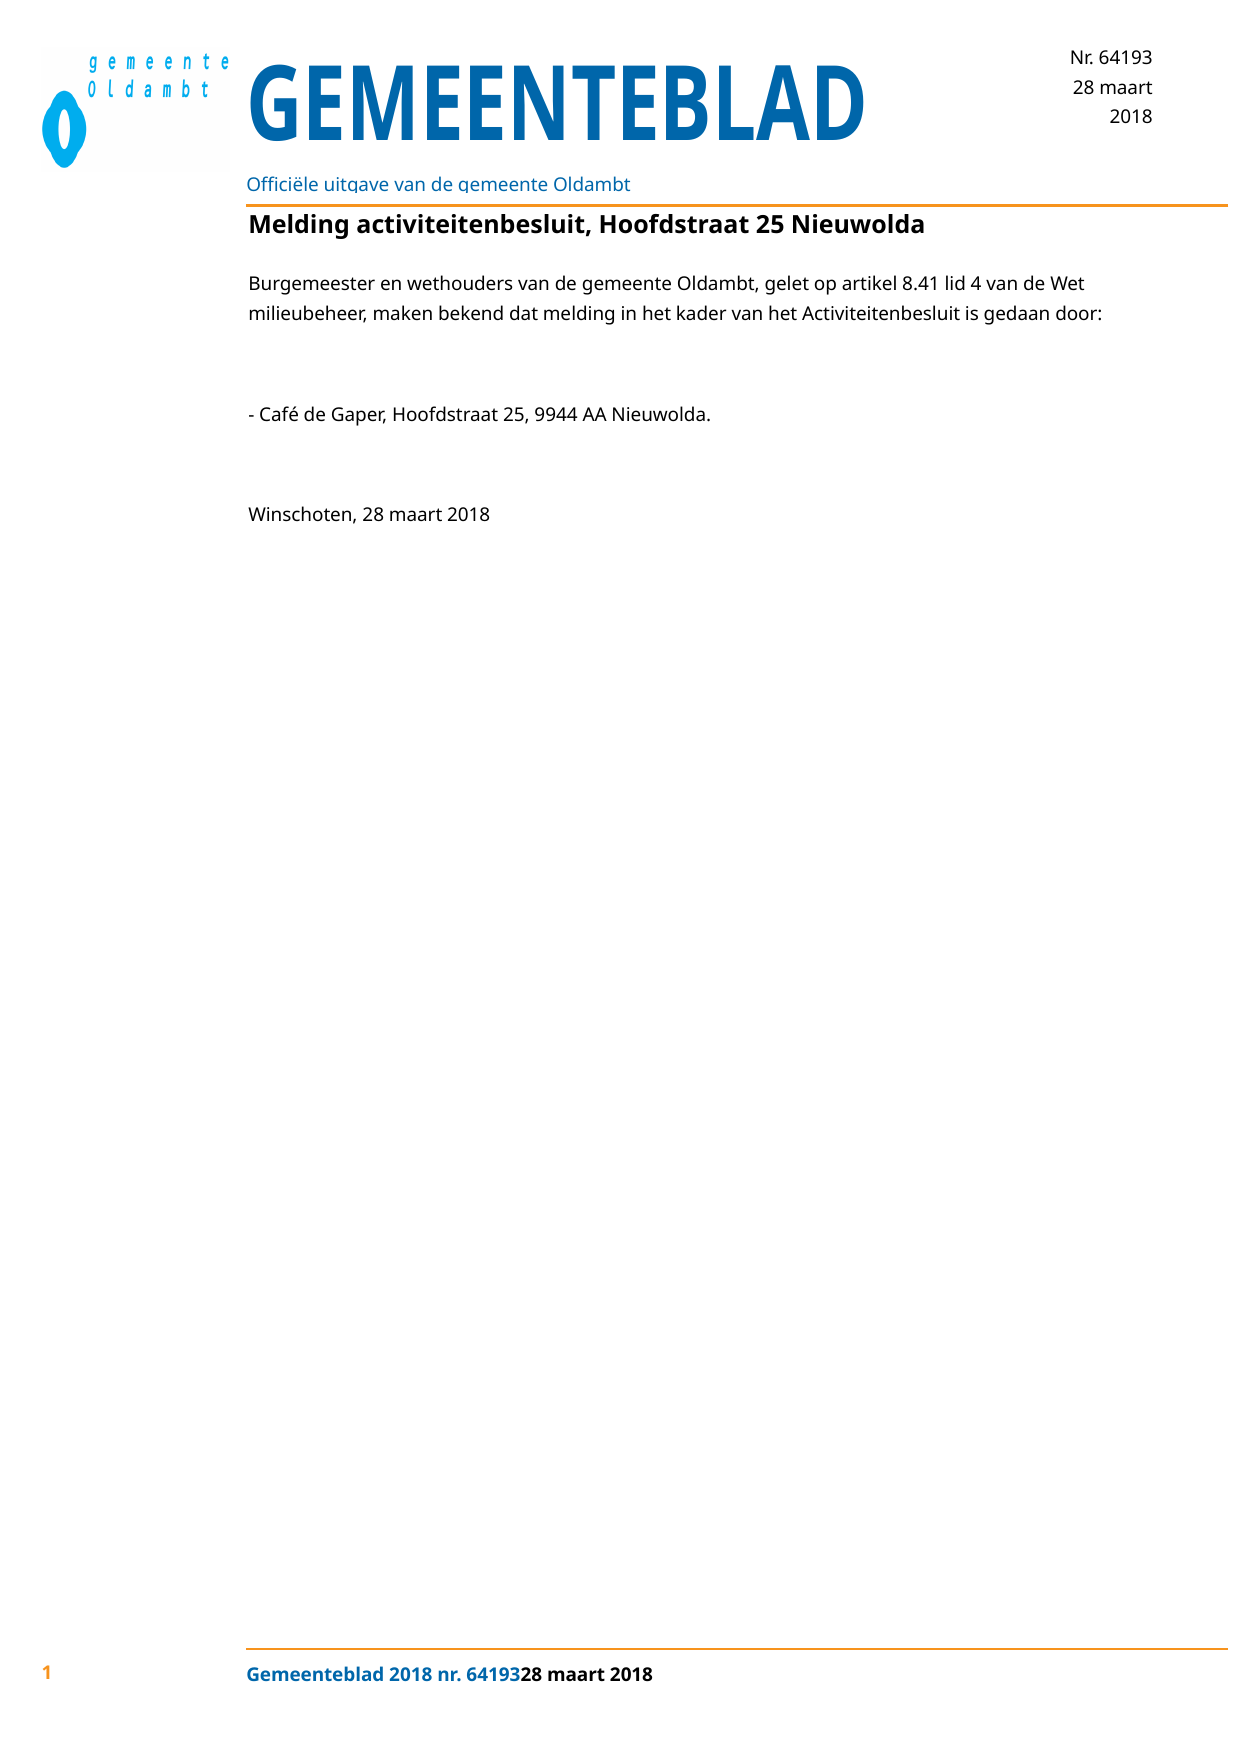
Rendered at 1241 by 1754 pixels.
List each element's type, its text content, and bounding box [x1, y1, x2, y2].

text Melding activiteitenbesluit, Hoofdstraat 25 Nieuwolda [248, 207, 1152, 241]
picture [41, 47, 231, 172]
text - Café de Gaper, Hoofdstraat 25, 9944 AA Nieuwolda. [248, 401, 1152, 426]
text Winschoten, 28 maart 2018 [248, 502, 1152, 527]
text Burgemeester en wethouders van de gemeente Oldambt, gelet op artikel 8.41 lid 4 van de Wet milieubeheer, maken bekend dat melding in het kader van het Activiteitenbesluit is gedaan door: [248, 270, 1152, 326]
